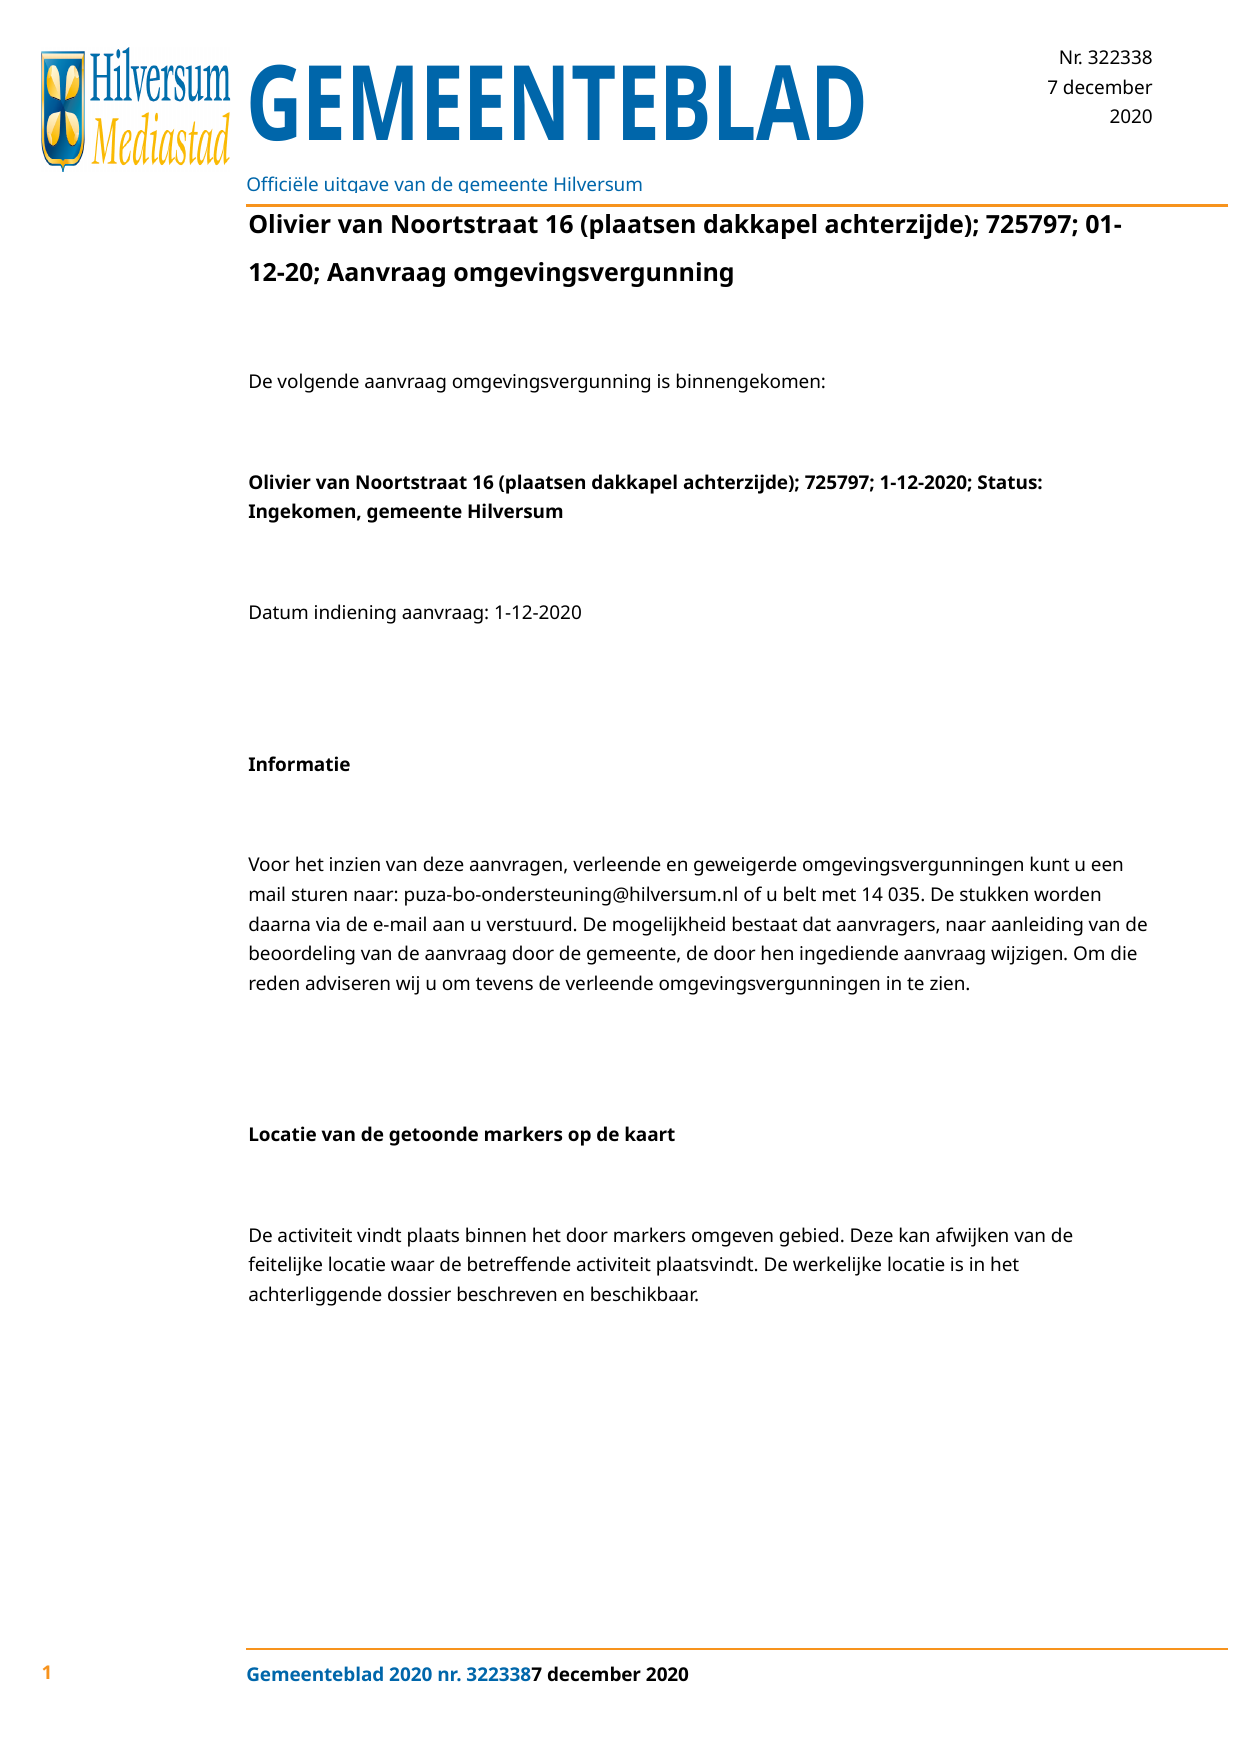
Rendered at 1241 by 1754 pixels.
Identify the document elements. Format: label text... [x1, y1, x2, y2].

text Datum indiening aanvraag: 1-12-2020 [248, 599, 1152, 625]
picture [41, 47, 231, 172]
text Voor het inzien van deze aanvragen, verleende en geweigerde omgevingsvergunningen kunt u een mail sturen naar: puza-bo-ondersteuning@hilversum.nl of u belt met 14 035. De stukken worden daarna via de e-mail aan u verstuurd. De mogelijkheid bestaat dat aanvragers, naar aanleiding van de beoordeling van de aanvraag door de gemeente, de door hen ingediende aanvraag wijzigen. Om die reden adviseren wij u om tevens de verleende omgevingsvergunningen in te zien. [248, 852, 1152, 996]
text Olivier van Noortstraat 16 (plaatsen dakkapel achterzijde); 725797; 1-12-2020; Status: Ingekomen, gemeente Hilversum [248, 469, 1152, 524]
text De volgende aanvraag omgevingsvergunning is binnengekomen: [248, 368, 1152, 394]
text Locatie van de getoonde markers op de kaart [248, 1121, 1152, 1147]
text Olivier van Noortstraat 16 (plaatsen dakkapel achterzijde); 725797; 01-12-20; Aanvraag omgevingsvergunning [248, 207, 1152, 288]
text De activiteit vindt plaats binnen het door markers omgeven gebied. Deze kan afwijken van de feitelijke locatie waar de betreffende activiteit plaatsvindt. De werkelijke locatie is in het achterliggende dossier beschreven en beschikbaar. [248, 1222, 1152, 1307]
text Informatie [248, 751, 1152, 777]
